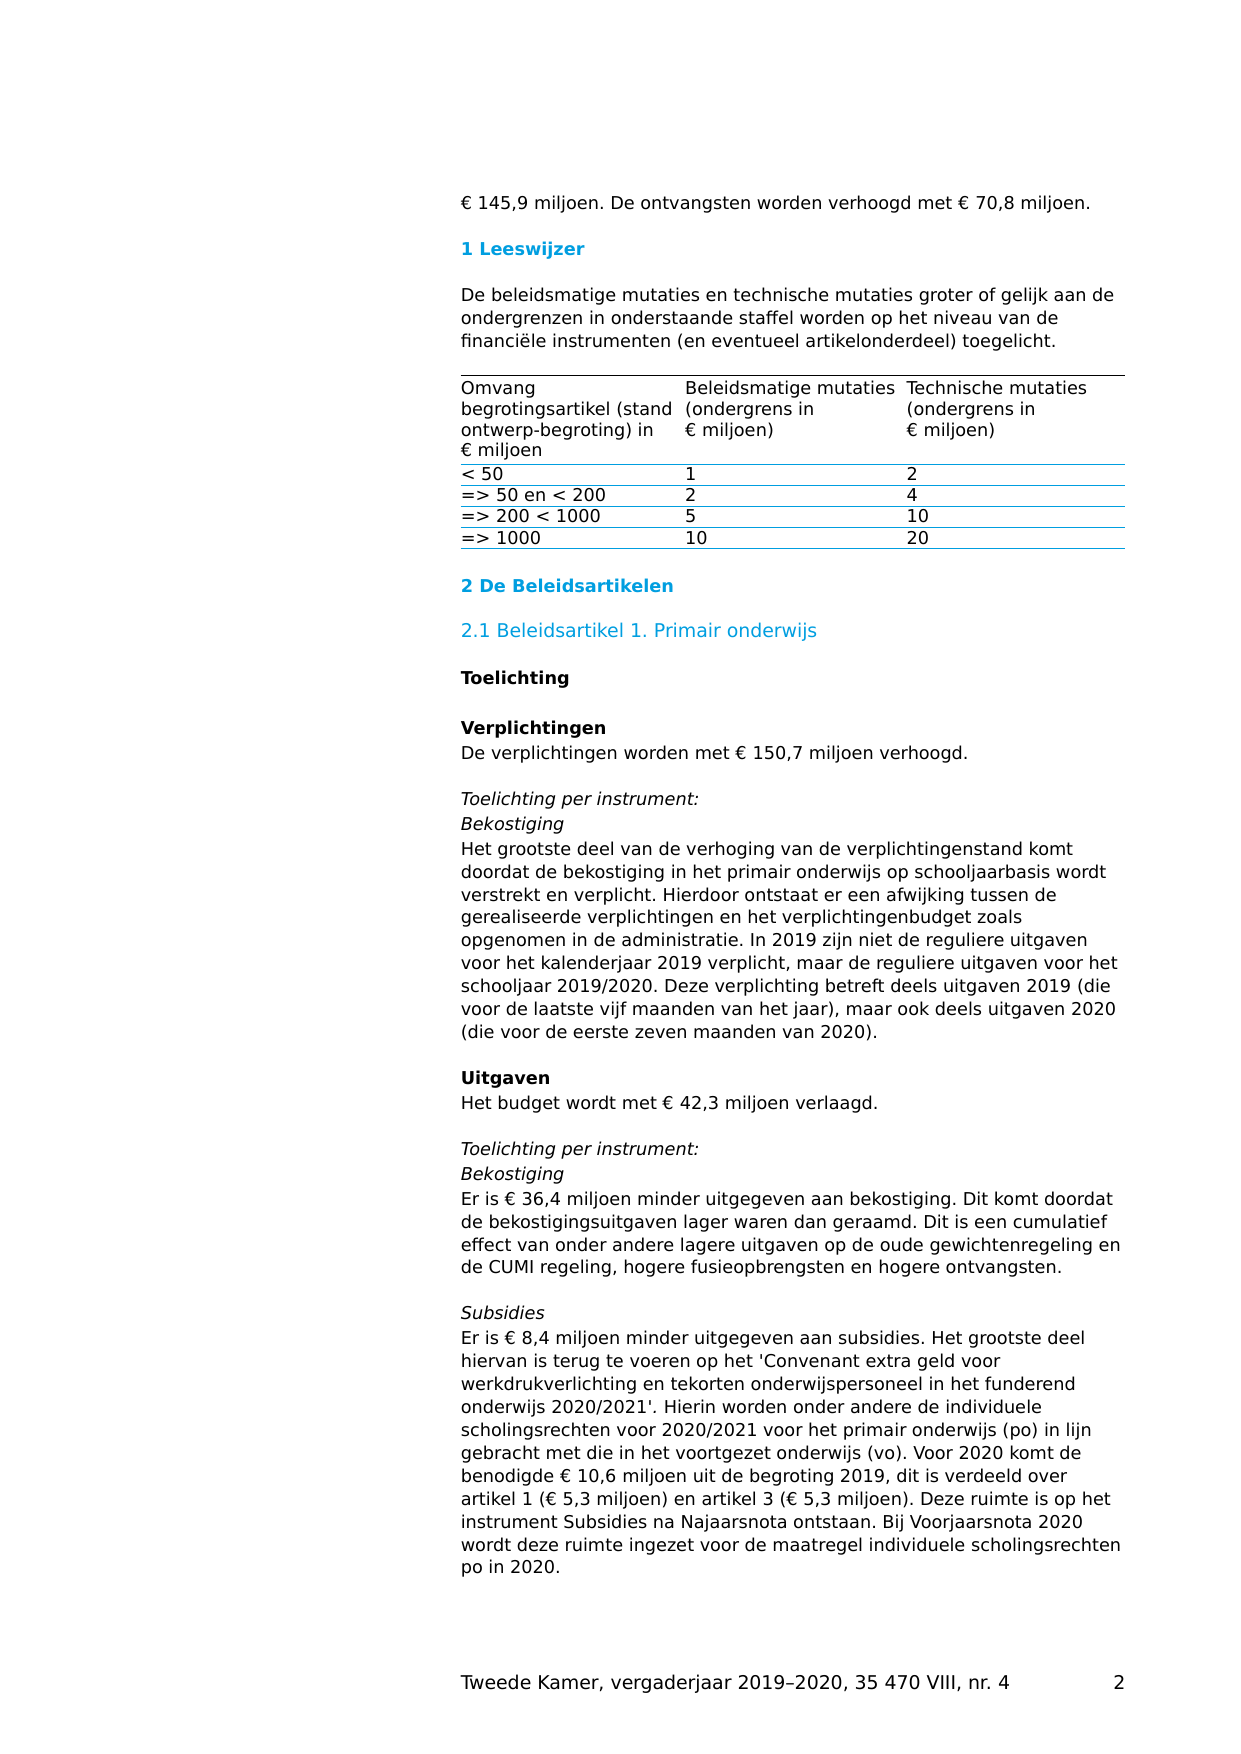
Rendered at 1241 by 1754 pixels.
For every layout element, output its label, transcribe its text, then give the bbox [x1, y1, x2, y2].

text Bekostiging [461, 1162, 1125, 1185]
text Toelichting per instrument: [461, 787, 1125, 810]
text € 145,9 miljoen. De ontvangsten worden verhoogd met € 70,8 miljoen. [461, 191, 1125, 214]
table_cell 20 [904, 528, 1125, 548]
table_cell < 50 [461, 465, 682, 485]
table_cell 5 [682, 507, 903, 527]
text Er is € 36,4 miljoen minder uitgegeven aan bekostiging. Dit komt doordat de bekostigingsuitgaven lager waren dan geraamd. Dit is een cumulatief effect van onder andere lagere uitgaven op de oude gewichtenregeling en de CUMI regeling, hogere fusieopbrengsten en hogere ontvangsten. [461, 1187, 1125, 1278]
text Toelichting [461, 666, 1125, 689]
text Het grootste deel van de verhoging van de verplichtingenstand komt doordat de bekostiging in het primair onderwijs op schooljaarbasis wordt verstrekt en verplicht. Hierdoor ontstaat er een afwijking tussen de gerealiseerde verplichtingen en het verplichtingenbudget zoals opgenomen in de administratie. In 2019 zijn niet de reguliere uitgaven voor het kalenderjaar 2019 verplicht, maar de reguliere uitgaven voor het schooljaar 2019/2020. Deze verplichting betreft deels uitgaven 2019 (die voor de laatste vijf maanden van het jaar), maar ook deels uitgaven 2020 (die voor de eerste zeven maanden van 2020). [461, 837, 1125, 1043]
table_header Beleidsmatige mutaties (ondergrens in € miljoen) [682, 376, 903, 464]
table_cell 4 [904, 486, 1125, 506]
text Bekostiging [461, 812, 1125, 835]
table_cell => 1000 [461, 528, 682, 548]
text De verplichtingen worden met € 150,7 miljoen verhoogd. [461, 741, 1125, 764]
text Verplichtingen [461, 716, 1125, 739]
text De beleidsmatige mutaties en technische mutaties groter of gelijk aan de ondergrenzen in onderstaande staffel worden op het niveau van de financiële instrumenten (en eventueel artikelonderdeel) toegelicht. [461, 283, 1125, 352]
table_cell => 50 en < 200 [461, 486, 682, 506]
text Er is € 8,4 miljoen minder uitgegeven aan subsidies. Het grootste deel hiervan is terug te voeren op het 'Convenant extra geld voor werkdrukverlichting en tekorten onderwijspersoneel in het funderend onderwijs 2020/2021'. Hierin worden onder andere de individuele scholingsrechten voor 2020/2021 voor het primair onderwijs (po) in lijn gebracht met die in het voortgezet onderwijs (vo). Voor 2020 komt de benodigde € 10,6 miljoen uit de begroting 2019, dit is verdeeld over artikel 1 (€ 5,3 miljoen) en artikel 3 (€ 5,3 miljoen). Deze ruimte is op het instrument Subsidies na Najaarsnota ontstaan. Bij Voorjaarsnota 2020 wordt deze ruimte ingezet voor de maatregel individuele scholingsrechten po in 2020. [461, 1326, 1125, 1578]
table_header Omvang begrotingsartikel (stand ontwerp-begroting) in € miljoen [461, 376, 682, 464]
text Uitgaven [461, 1066, 1125, 1089]
table_cell => 200 < 1000 [461, 507, 682, 527]
table_cell 10 [682, 528, 903, 548]
table_cell 2 [682, 486, 903, 506]
text Toelichting per instrument: [461, 1137, 1125, 1160]
title 1 Leeswijzer [461, 237, 1125, 259]
title 2.1 Beleidsartikel 1. Primair onderwijs [461, 620, 1125, 642]
text Subsidies [461, 1301, 1125, 1324]
table_header Technische mutaties (ondergrens in € miljoen) [904, 376, 1125, 464]
table_cell 1 [682, 465, 903, 485]
table_cell 10 [904, 507, 1125, 527]
table_cell 2 [904, 465, 1125, 485]
title 2 De Beleidsartikelen [461, 574, 1125, 597]
text Het budget wordt met € 42,3 miljoen verlaagd. [461, 1091, 1125, 1114]
